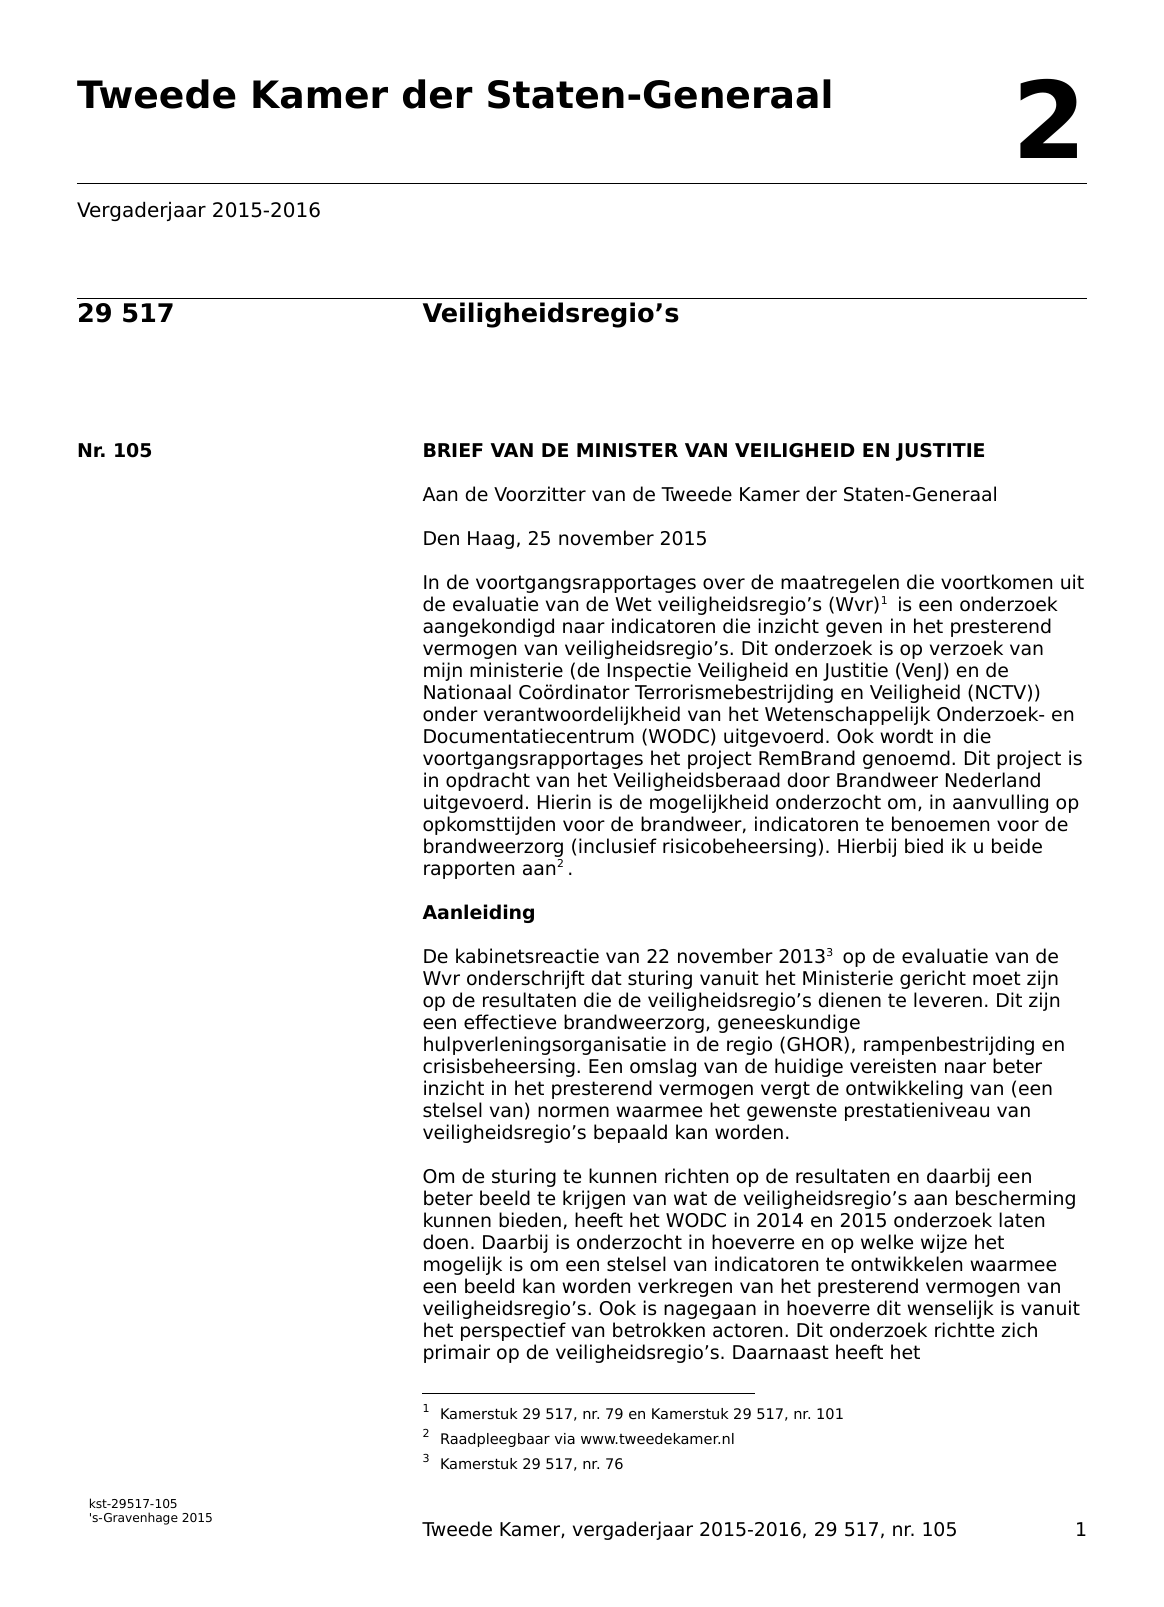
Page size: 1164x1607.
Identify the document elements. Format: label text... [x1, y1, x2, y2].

text kst-29517-105 [88, 1497, 323, 1511]
text Den Haag, 25 november 2015 [422, 528, 1087, 550]
table_header 2 [886, 59, 1087, 183]
text Kamerstuk 29 517, nr. 79 en Kamerstuk 29 517, nr. 101 [422, 1402, 1087, 1424]
table_cell Vergaderjaar 2015-2016 [77, 184, 1087, 298]
text Raadpleegbaar via www.tweedekamer.nl [422, 1427, 1087, 1449]
subtitle Nr. 105 BRIEF VAN DE MINISTER VAN VEILIGHEID EN JUSTITIE [77, 440, 1087, 462]
subtitle 29 517 Veiligheidsregio’s [77, 299, 1087, 329]
text Aan de Voorzitter van de Tweede Kamer der Staten-Generaal [422, 484, 1087, 506]
text 's-Gravenhage 2015 [88, 1511, 323, 1525]
text Kamerstuk 29 517, nr. 76 [422, 1452, 1087, 1474]
table_header Tweede Kamer der Staten-Generaal [77, 59, 886, 183]
text De kabinetsreactie van 22 november 2013 op de evaluatie van de Wvr onderschrijft dat sturing vanuit het Ministerie gericht moet zijn op de resultaten die de veiligheidsregio’s dienen te leveren. Dit zijn een effectieve brandweerzorg, geneeskundige hulpverleningsorganisatie in de regio (GHOR), rampenbestrijding en crisisbeheersing. Een omslag van de huidige vereisten naar beter inzicht in het presterend vermogen vergt de ontwikkeling van (een stelsel van) normen waarmee het gewenste prestatieniveau van veiligheidsregio’s bepaald kan worden. [422, 946, 1087, 1144]
text In de voortgangsrapportages over de maatregelen die voortkomen uit de evaluatie van de Wet veiligheidsregio’s (Wvr) is een onderzoek aangekondigd naar indicatoren die inzicht geven in het presterend vermogen van veiligheidsregio’s. Dit onderzoek is op verzoek van mijn ministerie (de Inspectie Veiligheid en Justitie (VenJ) en de Nationaal Coördinator Terrorismebestrijding en Veiligheid (NCTV)) onder verantwoordelijkheid van het Wetenschappelijk Onderzoek- en Documentatiecentrum (WODC) uitgevoerd. Ook wordt in die voortgangsrapportages het project RemBrand genoemd. Dit project is in opdracht van het Veiligheidsberaad door Brandweer Nederland uitgevoerd. Hierin is de mogelijkheid onderzocht om, in aanvulling op opkomsttijden voor de brandweer, indicatoren te benoemen voor de brandweerzorg (inclusief risicobeheersing). Hierbij bied ik u beide rapporten aan. [422, 572, 1087, 880]
text Om de sturing te kunnen richten op de resultaten en daarbij een beter beeld te krijgen van wat de veiligheidsregio’s aan bescherming kunnen bieden, heeft het WODC in 2014 en 2015 onderzoek laten doen. Daarbij is onderzocht in hoeverre en op welke wijze het mogelijk is om een stelsel van indicatoren te ontwikkelen waarmee een beeld kan worden verkregen van het presterend vermogen van veiligheidsregio’s. Ook is nagegaan in hoeverre dit wenselijk is vanuit het perspectief van betrokken actoren. Dit onderzoek richtte zich primair op de veiligheidsregio’s. Daarnaast heeft het [422, 1166, 1087, 1364]
subtitle Aanleiding [422, 902, 1087, 924]
